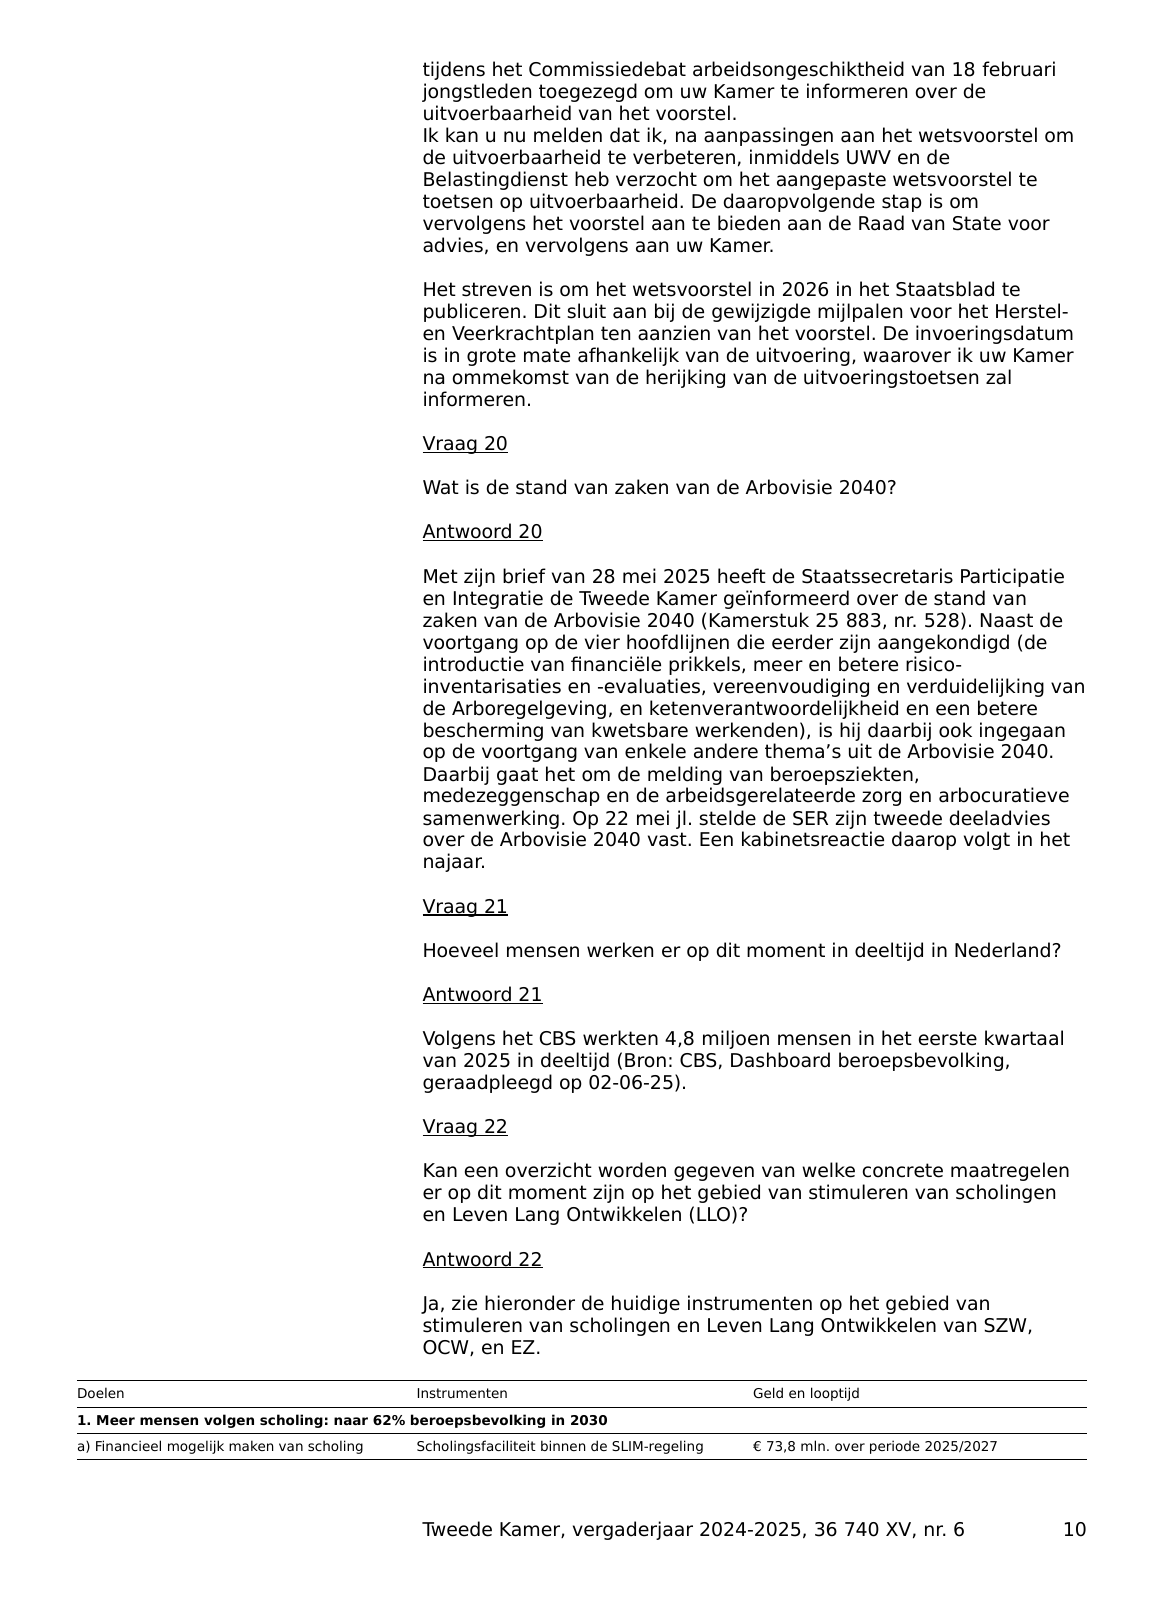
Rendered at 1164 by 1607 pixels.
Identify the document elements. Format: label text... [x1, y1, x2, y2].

subtitle Antwoord 20 [422, 521, 1087, 543]
table_header Doelen [77, 1381, 410, 1407]
text tijdens het Commissiedebat arbeidsongeschiktheid van 18 februari jongstleden toegezegd om uw Kamer te informeren over de uitvoerbaarheid van het voorstel. [422, 59, 1087, 125]
table_cell 1. Meer mensen volgen scholing: naar 62% beroepsbevolking in 2030 [77, 1408, 1087, 1433]
table_cell Scholingsfaciliteit binnen de SLIM-regeling [410, 1434, 747, 1459]
text Het streven is om het wetsvoorstel in 2026 in het Staatsblad te publiceren. Dit sluit aan bij de gewijzigde mijlpalen voor het Herstel- en Veerkrachtplan ten aanzien van het voorstel. De invoeringsdatum is in grote mate afhankelijk van de uitvoering, waarover ik uw Kamer na ommekomst van de herijking van de uitvoeringstoetsen zal informeren. [422, 279, 1087, 411]
subtitle Antwoord 22 [422, 1248, 1087, 1270]
table_cell a) Financieel mogelijk maken van scholing [77, 1434, 410, 1459]
text Volgens het CBS werkten 4,8 miljoen mensen in het eerste kwartaal van 2025 in deeltijd (Bron: CBS, Dashboard beroepsbevolking, geraadpleegd op 02-06-25). [422, 1028, 1087, 1094]
text Met zijn brief van 28 mei 2025 heeft de Staatssecretaris Participatie en Integratie de Tweede Kamer geïnformeerd over de stand van zaken van de Arbovisie 2040 (Kamerstuk 25 883, nr. 528). Naast de voortgang op de vier hoofdlijnen die eerder zijn aangekondigd (de introductie van financiële prikkels, meer en betere risico-inventarisaties en -evaluaties, vereenvoudiging en verduidelijking van de Arboregelgeving, en ketenverantwoordelijkheid en een betere bescherming van kwetsbare werkenden), is hij daarbij ook ingegaan op de voortgang van enkele andere thema’s uit de Arbovisie 2040. Daarbij gaat het om de melding van beroepsziekten, medezeggenschap en de arbeidsgerelateerde zorg en arbocuratieve samenwerking. Op 22 mei jl. stelde de SER zijn tweede deeladvies over de Arbovisie 2040 vast. Een kabinetsreactie daarop volgt in het najaar. [422, 566, 1087, 873]
subtitle Vraag 21 [422, 896, 1087, 917]
text Hoeveel mensen werken er op dit moment in deeltijd in Nederland? [422, 940, 1087, 962]
text Ik kan u nu melden dat ik, na aanpassingen aan het wetsvoorstel om de uitvoerbaarheid te verbeteren, inmiddels UWV en de Belastingdienst heb verzocht om het aangepaste wetsvoorstel te toetsen op uitvoerbaarheid. De daaropvolgende stap is om vervolgens het voorstel aan te bieden aan de Raad van State voor advies, en vervolgens aan uw Kamer. [422, 125, 1087, 257]
text Wat is de stand van zaken van de Arbovisie 2040? [422, 477, 1087, 499]
subtitle Vraag 22 [422, 1116, 1087, 1138]
text Ja, zie hieronder de huidige instrumenten op het gebied van stimuleren van scholingen en Leven Lang Ontwikkelen van SZW, OCW, en EZ. [422, 1293, 1087, 1358]
table_cell € 73,8 mln. over periode 2025/2027 [747, 1434, 1087, 1459]
subtitle Vraag 20 [422, 433, 1087, 455]
table_header Geld en looptijd [747, 1381, 1087, 1407]
text Kan een overzicht worden gegeven van welke concrete maatregelen er op dit moment zijn op het gebied van stimuleren van scholingen en Leven Lang Ontwikkelen (LLO)? [422, 1160, 1087, 1226]
table_header Instrumenten [410, 1381, 747, 1407]
subtitle Antwoord 21 [422, 984, 1087, 1006]
